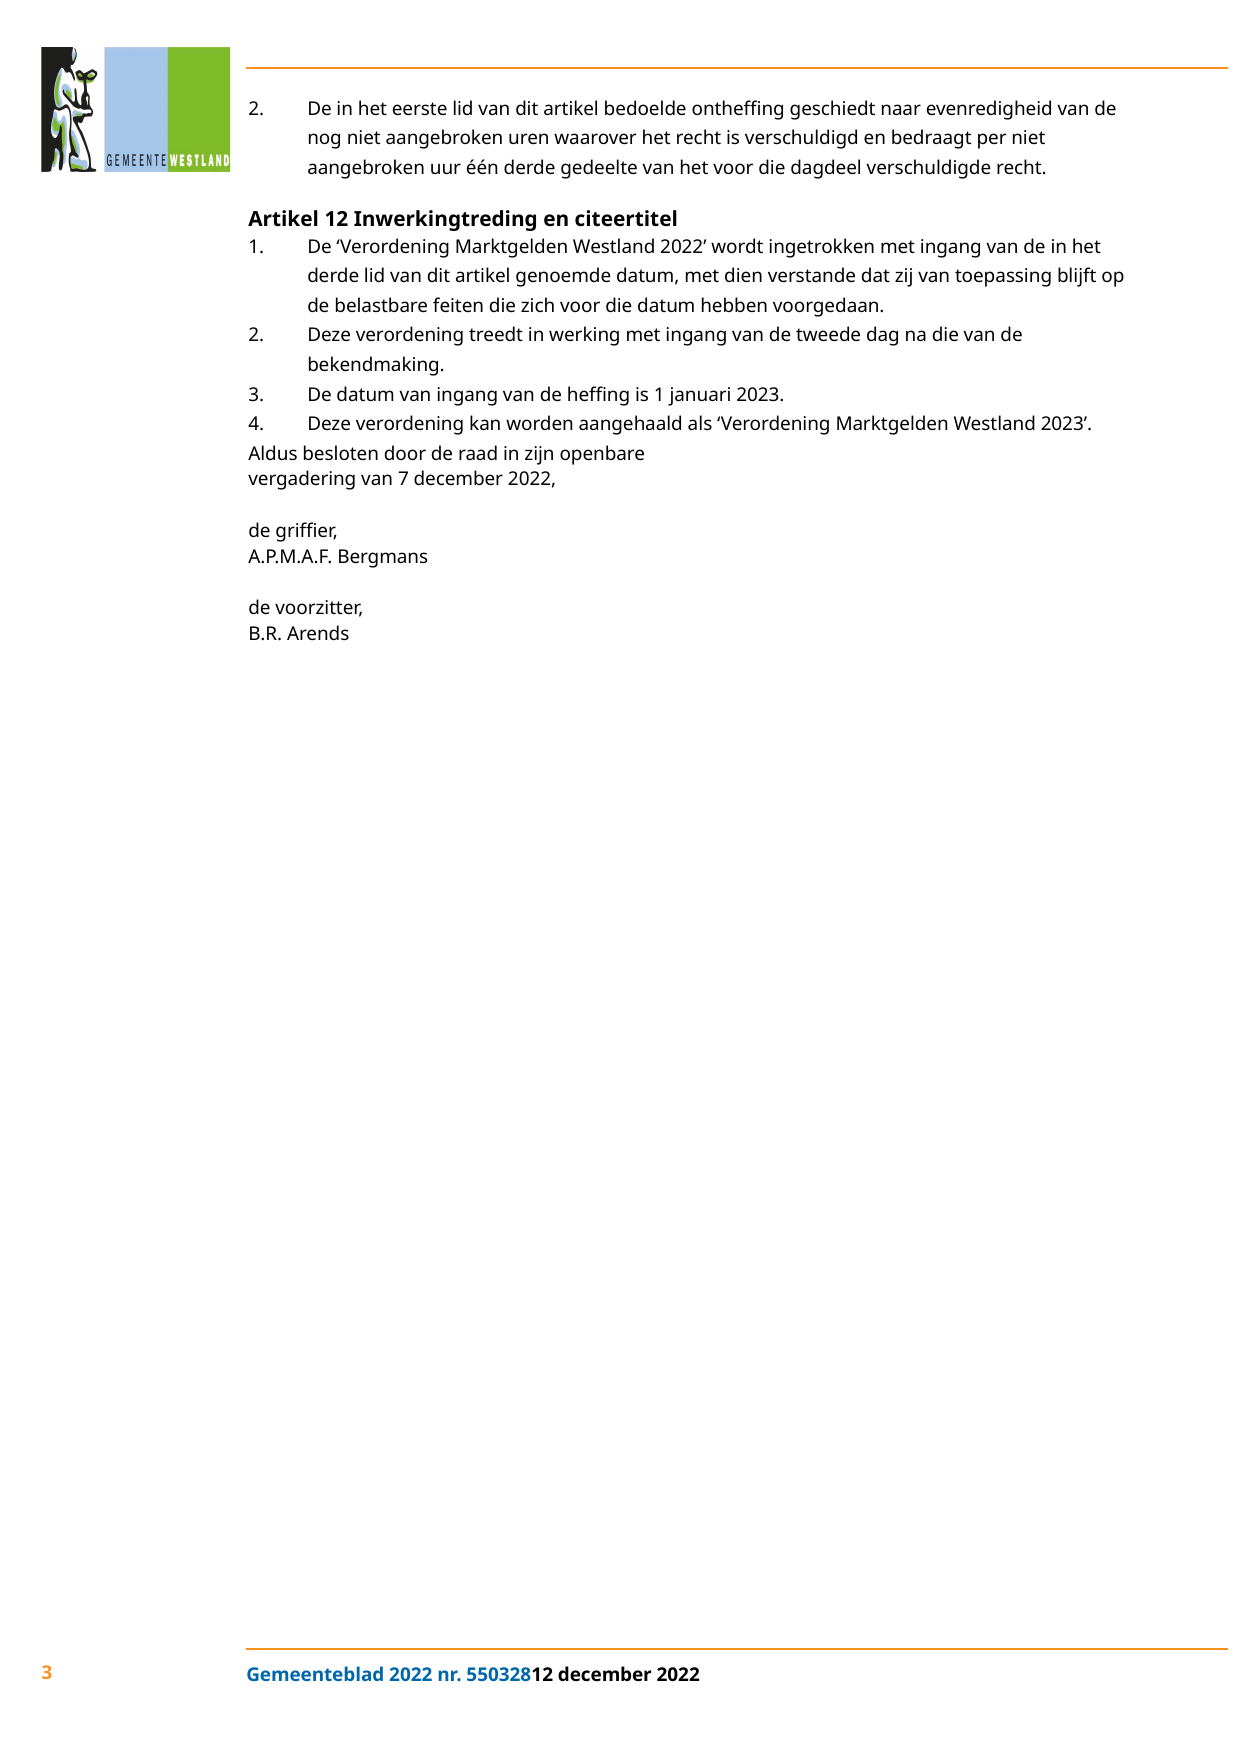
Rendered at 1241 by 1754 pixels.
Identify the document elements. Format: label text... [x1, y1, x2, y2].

text Aldus besloten door de raad in zijn openbare [248, 440, 1152, 466]
text de voorzitter, [248, 594, 1152, 620]
text Artikel 12 Inwerkingtreding en citeertitel [248, 204, 1152, 233]
list De in het eerste lid van dit artikel bedoelde ontheffing geschiedt naar evenredigheid van de nog niet aangebroken uren waarover het recht is verschuldigd en bedraagt per niet aangebroken uur één derde gedeelte van het voor die dagdeel verschuldigde recht. [248, 95, 1152, 180]
text de griffier, [248, 517, 1152, 543]
list De datum van ingang van de heffing is 1 januari 2023. [248, 381, 1152, 406]
list Deze verordening kan worden aangehaald als ‘Verordening Marktgelden Westland 2023’. [248, 410, 1152, 436]
text B.R. Arends [248, 620, 1152, 646]
list De ‘Verordening Marktgelden Westland 2022’ wordt ingetrokken met ingang van de in het derde lid van dit artikel genoemde datum, met dien verstande dat zij van toepassing blijft op de belastbare feiten die zich voor die datum hebben voorgedaan. [248, 233, 1152, 318]
list Deze verordening treedt in werking met ingang van de tweede dag na die van de bekendmaking. [248, 322, 1152, 377]
text A.P.M.A.F. Bergmans [248, 543, 1152, 568]
picture [41, 47, 231, 172]
text vergadering van 7 december 2022, [248, 466, 1152, 491]
